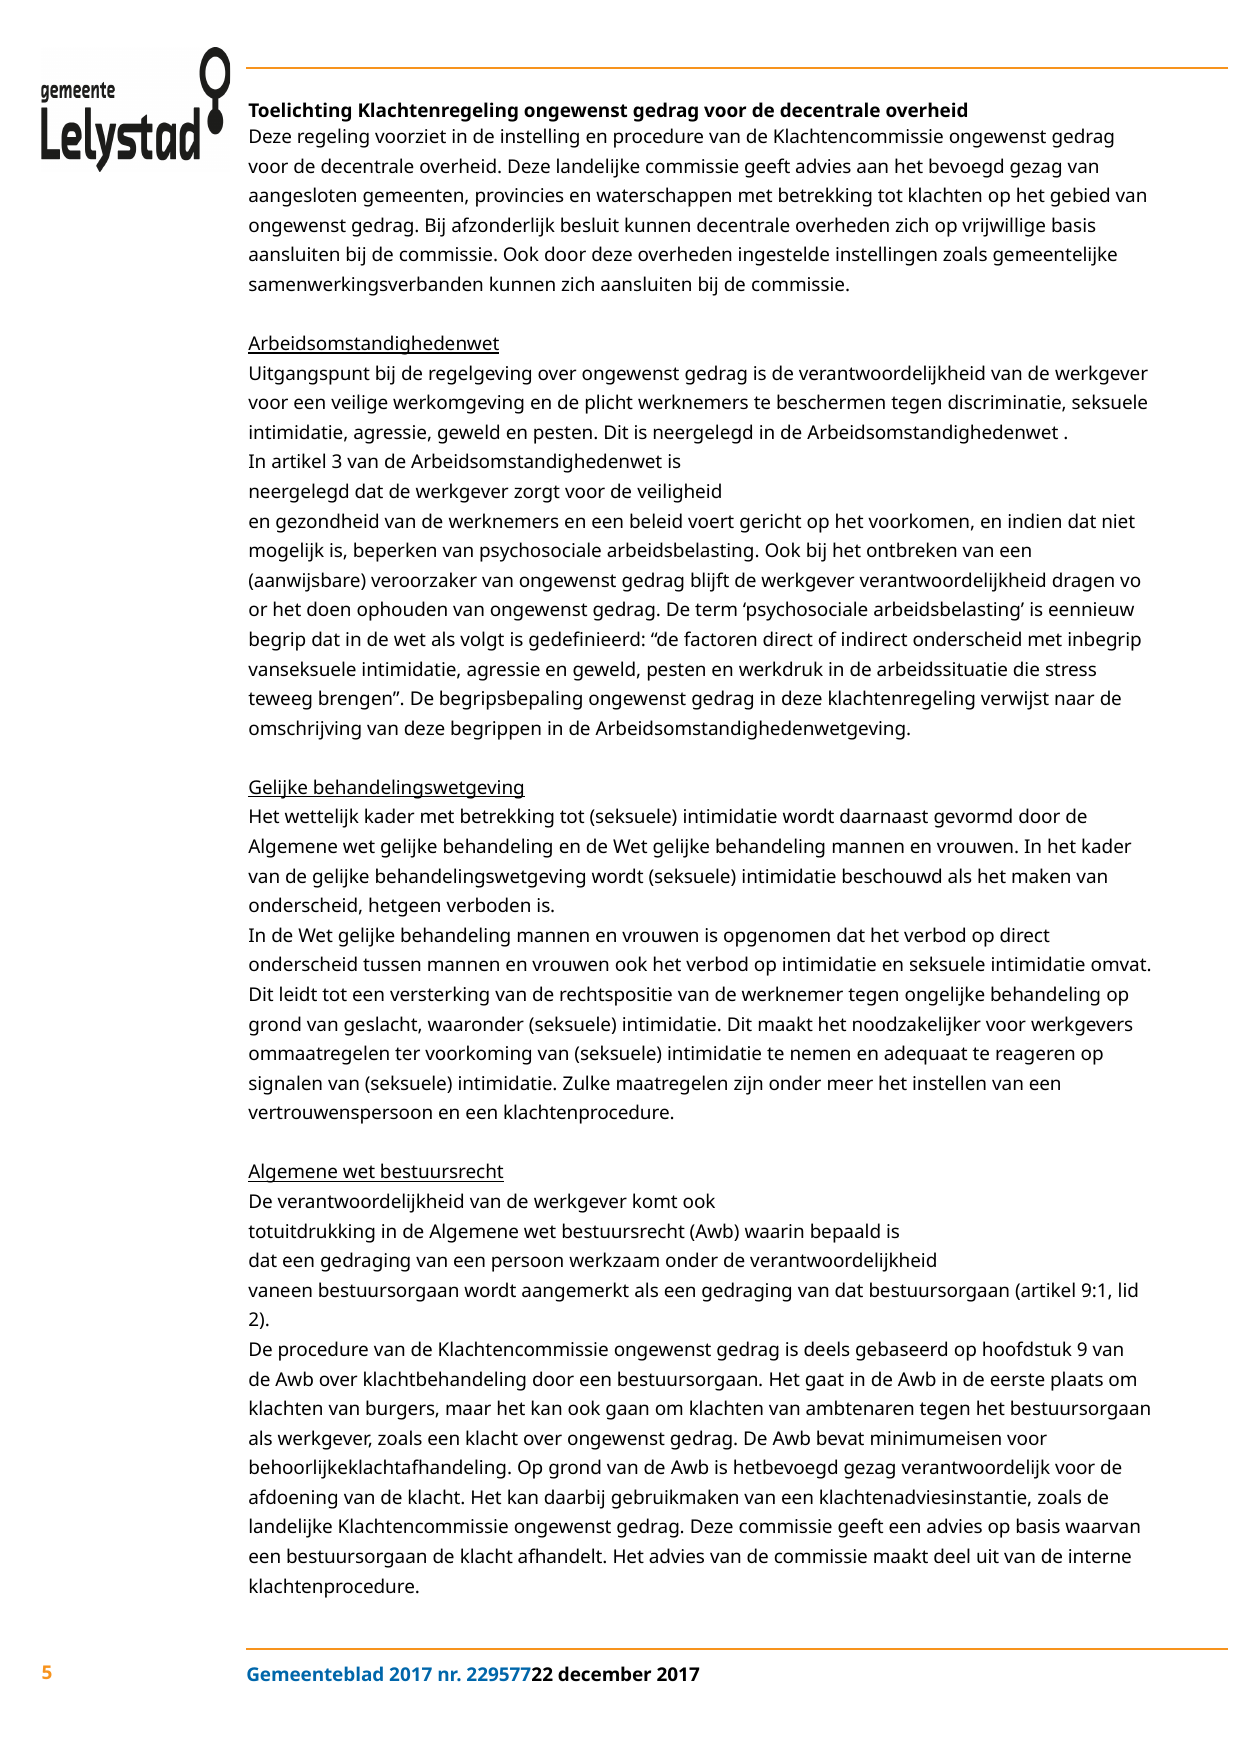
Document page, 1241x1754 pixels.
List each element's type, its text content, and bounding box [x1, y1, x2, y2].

text Arbeidsomstandighedenwet [248, 330, 1152, 356]
text Het wettelijk kader met betrekking tot (seksuele) intimidatie wordt daarnaast gevormd door de Algemene wet gelijke behandeling en de Wet gelijke behandeling mannen en vrouwen. In het kader van de gelijke behandelingswetgeving wordt (seksuele) intimidatie beschouwd als het maken van onderscheid, hetgeen verboden is. [248, 804, 1152, 918]
text In artikel 3 van de Arbeidsomstandighedenwet is neergelegd dat de werkgever zorgt voor de veiligheid en gezondheid van de werknemers en een beleid voert gericht op het voorkomen, en indien dat niet mogelijk is, beperken van psychosociale arbeidsbelasting. Ook bij het ontbreken van een [248, 449, 1152, 563]
text Deze regeling voorziet in de instelling en procedure van de Klachtencommissie ongewenst gedrag voor de decentrale overheid. Deze landelijke commissie geeft advies aan het bevoegd gezag van aangesloten gemeenten, provincies en waterschappen met betrekking tot klachten op het gebied van ongewenst gedrag. Bij afzonderlijk besluit kunnen decentrale overheden zich op vrijwillige basis aansluiten bij de commissie. Ook door deze overheden ingestelde instellingen zoals gemeentelijke samenwerkingsverbanden kunnen zich aansluiten bij de commissie. [248, 123, 1152, 297]
text De procedure van de Klachtencommissie ongewenst gedrag is deels gebaseerd op hoofdstuk 9 van de Awb over klachtbehandeling door een bestuursorgaan. Het gaat in de Awb in de eerste plaats om klachten van burgers, maar het kan ook gaan om klachten van ambtenaren tegen het bestuursorgaan als werkgever, zoals een klacht over ongewenst gedrag. De Awb bevat minimumeisen voor behoorlijkeklachtafhandeling. Op grond van de Awb is hetbevoegd gezag verantwoordelijk voor de afdoening van de klacht. Het kan daarbij gebruikmaken van een klachtenadviesinstantie, zoals de landelijke Klachtencommissie ongewenst gedrag. Deze commissie geeft een advies op basis waarvan een bestuursorgaan de klacht afhandelt. Het advies van de commissie maakt deel uit van de interne klachtenprocedure. [248, 1336, 1152, 1599]
text Algemene wet bestuursrecht [248, 1159, 1152, 1184]
text Uitgangspunt bij de regelgeving over ongewenst gedrag is de verantwoordelijkheid van de werkgever voor een veilige werkomgeving en de plicht werknemers te beschermen tegen discriminatie, seksuele intimidatie, agressie, geweld en pesten. Dit is neergelegd in de Arbeidsomstandighedenwet . [248, 360, 1152, 445]
text Toelichting Klachtenregeling ongewenst gedrag voor de decentrale overheid [248, 95, 1152, 123]
picture [41, 47, 231, 172]
text (aanwijsbare) veroorzaker van ongewenst gedrag blijft de werkgever verantwoordelijkheid dragen voor het doen ophouden van ongewenst gedrag. De term ‘psychosociale arbeidsbelasting’ is eennieuw begrip dat in de wet als volgt is gedefinieerd: “de factoren direct of indirect onderscheid met inbegrip vanseksuele intimidatie, agressie en geweld, pesten en werkdruk in de arbeidssituatie die stress teweeg brengen”. De begripsbepaling ongewenst gedrag in deze klachtenregeling verwijst naar de omschrijving van deze begrippen in de Arbeidsomstandighedenwetgeving. [248, 567, 1152, 741]
text De verantwoordelijkheid van de werkgever komt ook totuitdrukking in de Algemene wet bestuursrecht (Awb) waarin bepaald is dat een gedraging van een persoon werkzaam onder de verantwoordelijkheid vaneen bestuursorgaan wordt aangemerkt als een gedraging van dat bestuursorgaan (artikel 9:1, lid 2). [248, 1188, 1152, 1332]
text Gelijke behandelingswetgeving [248, 774, 1152, 800]
text signalen van (seksuele) intimidatie. Zulke maatregelen zijn onder meer het instellen van een vertrouwenspersoon en een klachtenprocedure. [248, 1070, 1152, 1125]
text In de Wet gelijke behandeling mannen en vrouwen is opgenomen dat het verbod op direct onderscheid tussen mannen en vrouwen ook het verbod op intimidatie en seksuele intimidatie omvat. Dit leidt tot een versterking van de rechtspositie van de werknemer tegen ongelijke behandeling op grond van geslacht, waaronder (seksuele) intimidatie. Dit maakt het noodzakelijker voor werkgevers ommaatregelen ter voorkoming van (seksuele) intimidatie te nemen en adequaat te reageren op [248, 922, 1152, 1066]
